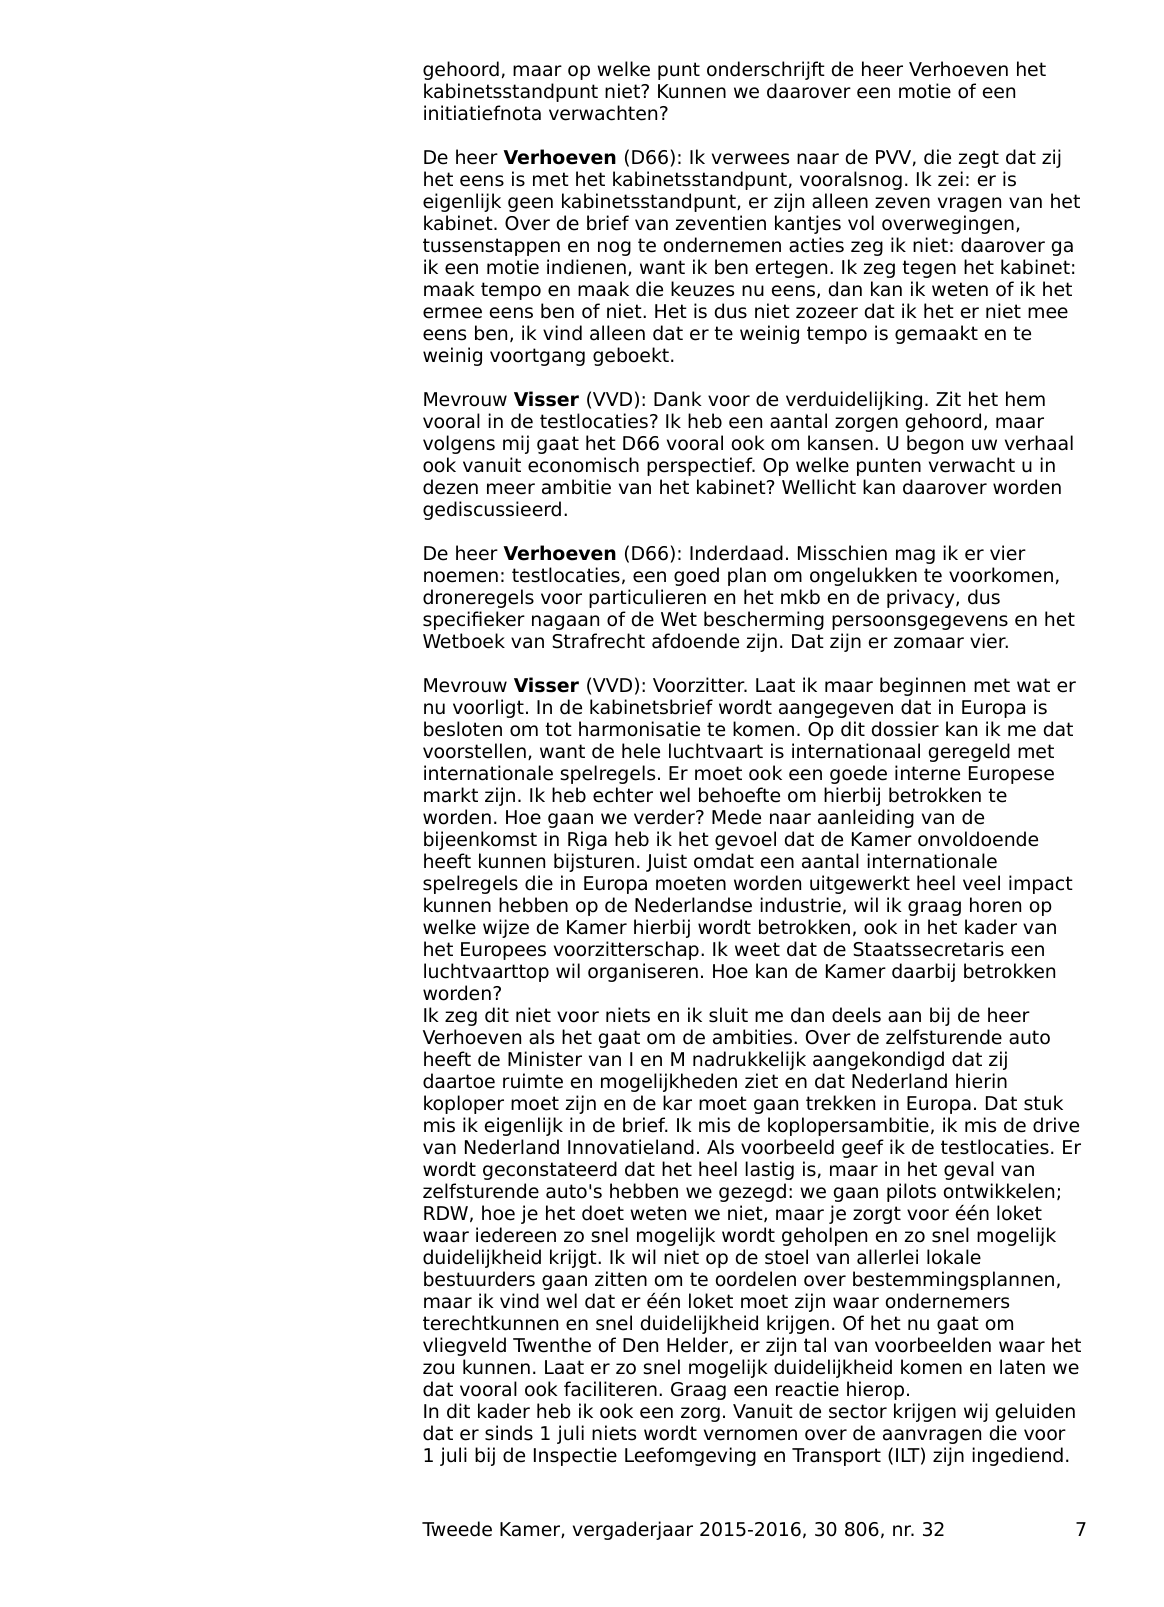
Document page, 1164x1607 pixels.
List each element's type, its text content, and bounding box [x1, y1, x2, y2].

text gehoord, maar op welke punt onderschrijft de heer Verhoeven het kabinetsstandpunt niet? Kunnen we daarover een motie of een initiatiefnota verwachten? [422, 59, 1087, 125]
text In dit kader heb ik ook een zorg. Vanuit de sector krijgen wij geluiden dat er sinds 1 juli niets wordt vernomen over de aanvragen die voor 1 juli bij de Inspectie Leefomgeving en Transport (ILT) zijn ingediend. [422, 1401, 1087, 1467]
text Mevrouw Visser (VVD): Dank voor de verduidelijking. Zit het hem vooral in de testlocaties? Ik heb een aantal zorgen gehoord, maar volgens mij gaat het D66 vooral ook om kansen. U begon uw verhaal ook vanuit economisch perspectief. Op welke punten verwacht u in dezen meer ambitie van het kabinet? Wellicht kan daarover worden gediscussieerd. [422, 389, 1087, 521]
text Ik zeg dit niet voor niets en ik sluit me dan deels aan bij de heer Verhoeven als het gaat om de ambities. Over de zelfsturende auto heeft de Minister van I en M nadrukkelijk aangekondigd dat zij daartoe ruimte en mogelijkheden ziet en dat Nederland hierin koploper moet zijn en de kar moet gaan trekken in Europa. Dat stuk mis ik eigenlijk in de brief. Ik mis de koplopersambitie, ik mis de drive van Nederland Innovatieland. Als voorbeeld geef ik de testlocaties. Er wordt geconstateerd dat het heel lastig is, maar in het geval van zelfsturende auto's hebben we gezegd: we gaan pilots ontwikkelen; RDW, hoe je het doet weten we niet, maar je zorgt voor één loket waar iedereen zo snel mogelijk wordt geholpen en zo snel mogelijk duidelijkheid krijgt. Ik wil niet op de stoel van allerlei lokale bestuurders gaan zitten om te oordelen over bestemmingsplannen, maar ik vind wel dat er één loket moet zijn waar ondernemers terechtkunnen en snel duidelijkheid krijgen. Of het nu gaat om vliegveld Twenthe of Den Helder, er zijn tal van voorbeelden waar het zou kunnen. Laat er zo snel mogelijk duidelijkheid komen en laten we dat vooral ook faciliteren. Graag een reactie hierop. [422, 1005, 1087, 1401]
text Mevrouw Visser (VVD): Voorzitter. Laat ik maar beginnen met wat er nu voorligt. In de kabinetsbrief wordt aangegeven dat in Europa is besloten om tot harmonisatie te komen. Op dit dossier kan ik me dat voorstellen, want de hele luchtvaart is internationaal geregeld met internationale spelregels. Er moet ook een goede interne Europese markt zijn. Ik heb echter wel behoefte om hierbij betrokken te worden. Hoe gaan we verder? Mede naar aanleiding van de bijeenkomst in Riga heb ik het gevoel dat de Kamer onvoldoende heeft kunnen bijsturen. Juist omdat een aantal internationale spelregels die in Europa moeten worden uitgewerkt heel veel impact kunnen hebben op de Nederlandse industrie, wil ik graag horen op welke wijze de Kamer hierbij wordt betrokken, ook in het kader van het Europees voorzitterschap. Ik weet dat de Staatssecretaris een luchtvaarttop wil organiseren. Hoe kan de Kamer daarbij betrokken worden? [422, 675, 1087, 1005]
text De heer Verhoeven (D66): Ik verwees naar de PVV, die zegt dat zij het eens is met het kabinetsstandpunt, vooralsnog. Ik zei: er is eigenlijk geen kabinetsstandpunt, er zijn alleen zeven vragen van het kabinet. Over de brief van zeventien kantjes vol overwegingen, tussenstappen en nog te ondernemen acties zeg ik niet: daarover ga ik een motie indienen, want ik ben ertegen. Ik zeg tegen het kabinet: maak tempo en maak die keuzes nu eens, dan kan ik weten of ik het ermee eens ben of niet. Het is dus niet zozeer dat ik het er niet mee eens ben, ik vind alleen dat er te weinig tempo is gemaakt en te weinig voortgang geboekt. [422, 147, 1087, 367]
text De heer Verhoeven (D66): Inderdaad. Misschien mag ik er vier noemen: testlocaties, een goed plan om ongelukken te voorkomen, droneregels voor particulieren en het mkb en de privacy, dus specifieker nagaan of de Wet bescherming persoonsgegevens en het Wetboek van Strafrecht afdoende zijn. Dat zijn er zomaar vier. [422, 543, 1087, 653]
